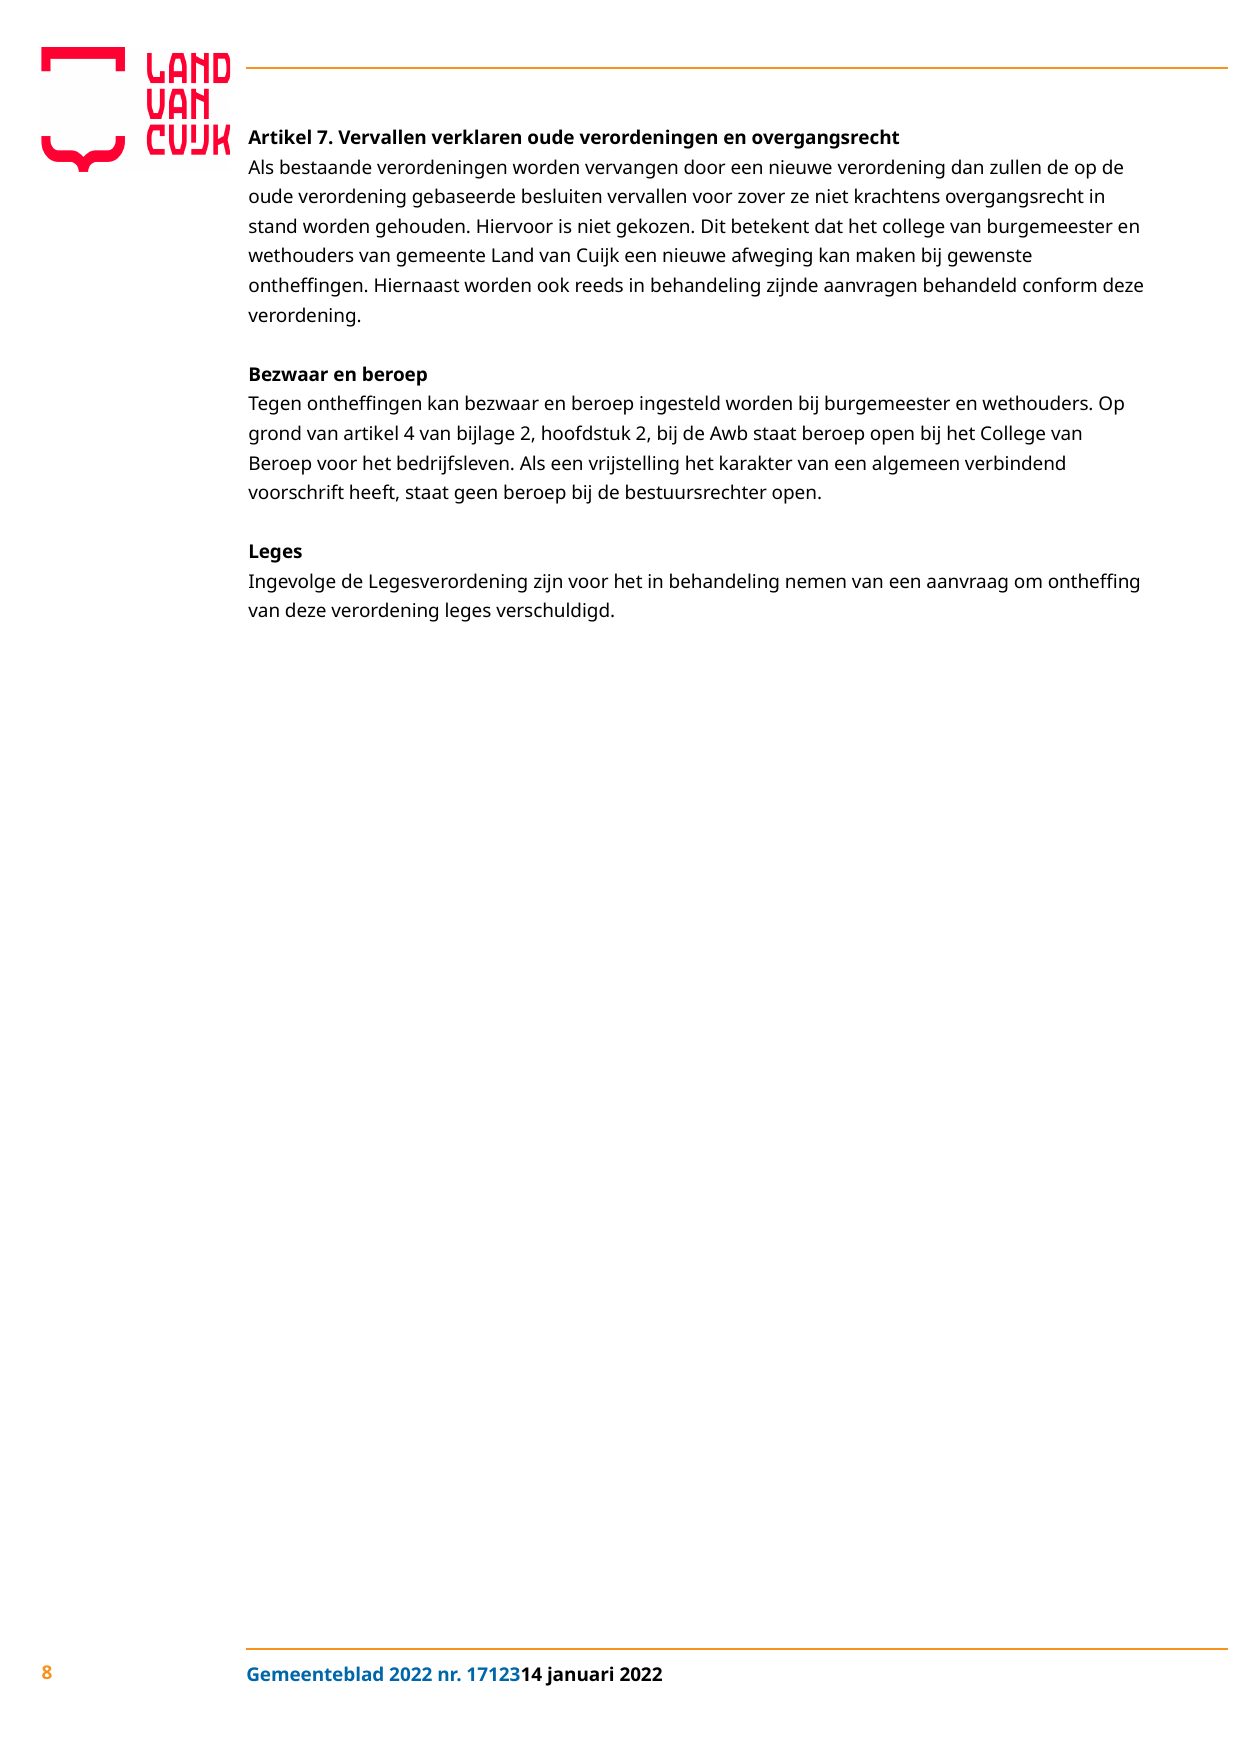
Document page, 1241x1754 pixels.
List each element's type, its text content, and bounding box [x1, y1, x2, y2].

text Leges [248, 538, 1152, 564]
text Artikel 7. Vervallen verklaren oude verordeningen en overgangsrecht [248, 124, 1152, 150]
text Als bestaande verordeningen worden vervangen door een nieuwe verordening dan zullen de op de oude verordening gebaseerde besluiten vervallen voor zover ze niet krachtens overgangsrecht in stand worden gehouden. Hiervoor is niet gekozen. Dit betekent dat het college van burgemeester en wethouders van gemeente Land van Cuijk een nieuwe afweging kan maken bij gewenste ontheffingen. Hiernaast worden ook reeds in behandeling zijnde aanvragen behandeld conform deze verordening. [248, 154, 1152, 328]
picture [41, 47, 231, 172]
text Ingevolge de Legesverordening zijn voor het in behandeling nemen van een aanvraag om ontheffing van deze verordening leges verschuldigd. [248, 568, 1152, 623]
text Tegen ontheffingen kan bezwaar en beroep ingesteld worden bij burgemeester en wethouders. Op grond van artikel 4 van bijlage 2, hoofdstuk 2, bij de Awb staat beroep open bij het College van Beroep voor het bedrijfsleven. Als een vrijstelling het karakter van een algemeen verbindend voorschrift heeft, staat geen beroep bij de bestuursrechter open. [248, 391, 1152, 505]
text Bezwaar en beroep [248, 361, 1152, 387]
